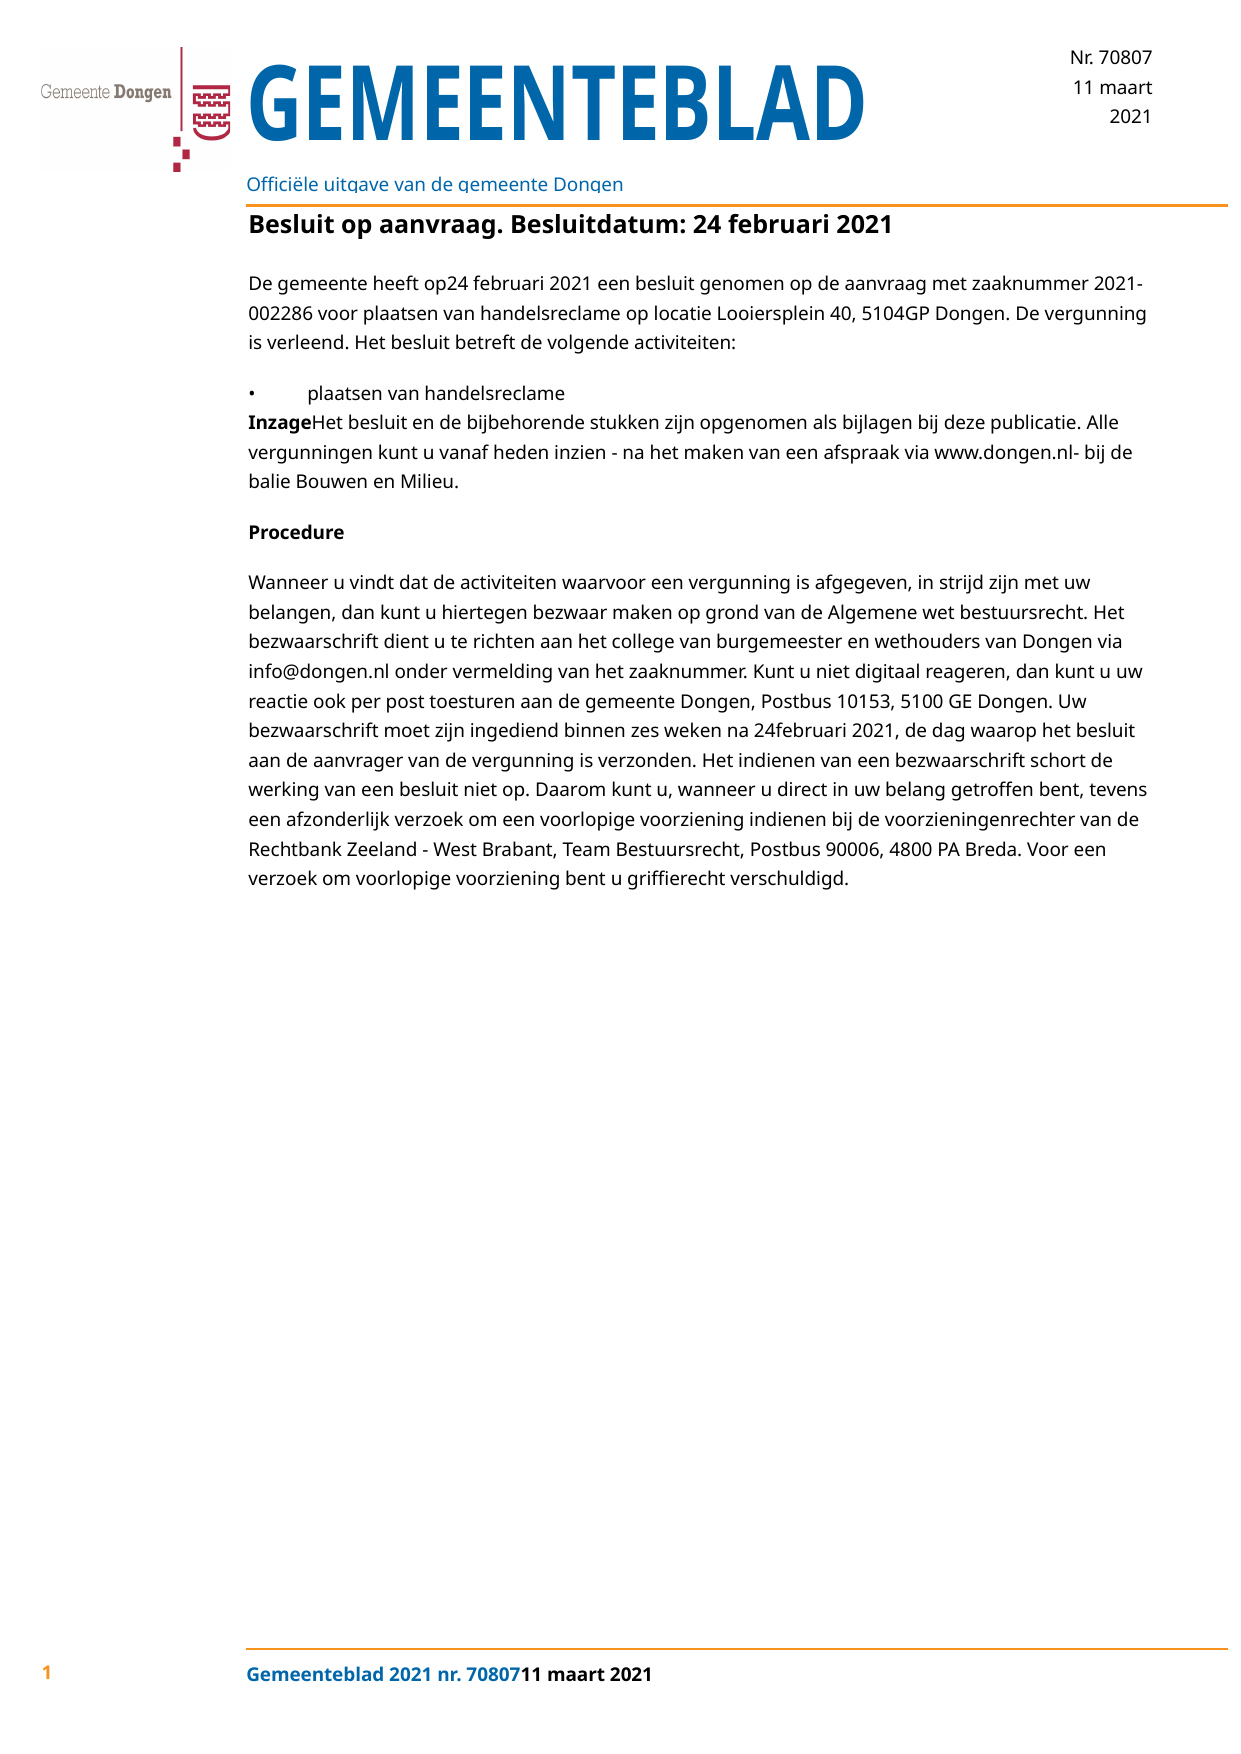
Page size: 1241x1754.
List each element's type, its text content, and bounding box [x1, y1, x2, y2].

text Wanneer u vindt dat de activiteiten waarvoor een vergunning is afgegeven, in strijd zijn met uw belangen, dan kunt u hiertegen bezwaar maken op grond van de Algemene wet bestuursrecht. Het bezwaarschrift dient u te richten aan het college van burgemeester en wethouders van Dongen via info@dongen.nl onder vermelding van het zaaknummer. Kunt u niet digitaal reageren, dan kunt u uw reactie ook per post toesturen aan de gemeente Dongen, Postbus 10153, 5100 GE Dongen. Uw bezwaarschrift moet zijn ingediend binnen zes weken na 24februari 2021, de dag waarop het besluit aan de aanvrager van de vergunning is verzonden. Het indienen van een bezwaarschrift schort de werking van een besluit niet op. Daarom kunt u, wanneer u direct in uw belang getroffen bent, tevens een afzonderlijk verzoek om een voorlopige voorziening indienen bij de voorzieningenrechter van de Rechtbank Zeeland - West Brabant, Team Bestuursrecht, Postbus 90006, 4800 PA Breda. Voor een verzoek om voorlopige voorziening bent u griffierecht verschuldigd. [248, 569, 1152, 891]
text Besluit op aanvraag. Besluitdatum: 24 februari 2021 [248, 207, 1152, 241]
text Procedure [248, 519, 1152, 545]
list plaatsen van handelsreclame [248, 380, 1152, 406]
picture [41, 47, 231, 172]
text De gemeente heeft op24 februari 2021 een besluit genomen op de aanvraag met zaaknummer 2021-002286 voor plaatsen van handelsreclame op locatie Looiersplein 40, 5104GP Dongen. De vergunning is verleend. Het besluit betreft de volgende activiteiten: [248, 270, 1152, 355]
text InzageHet besluit en de bijbehorende stukken zijn opgenomen als bijlagen bij deze publicatie. Alle vergunningen kunt u vanaf heden inzien - na het maken van een afspraak via www.dongen.nl- bij de balie Bouwen en Milieu. [248, 409, 1152, 494]
